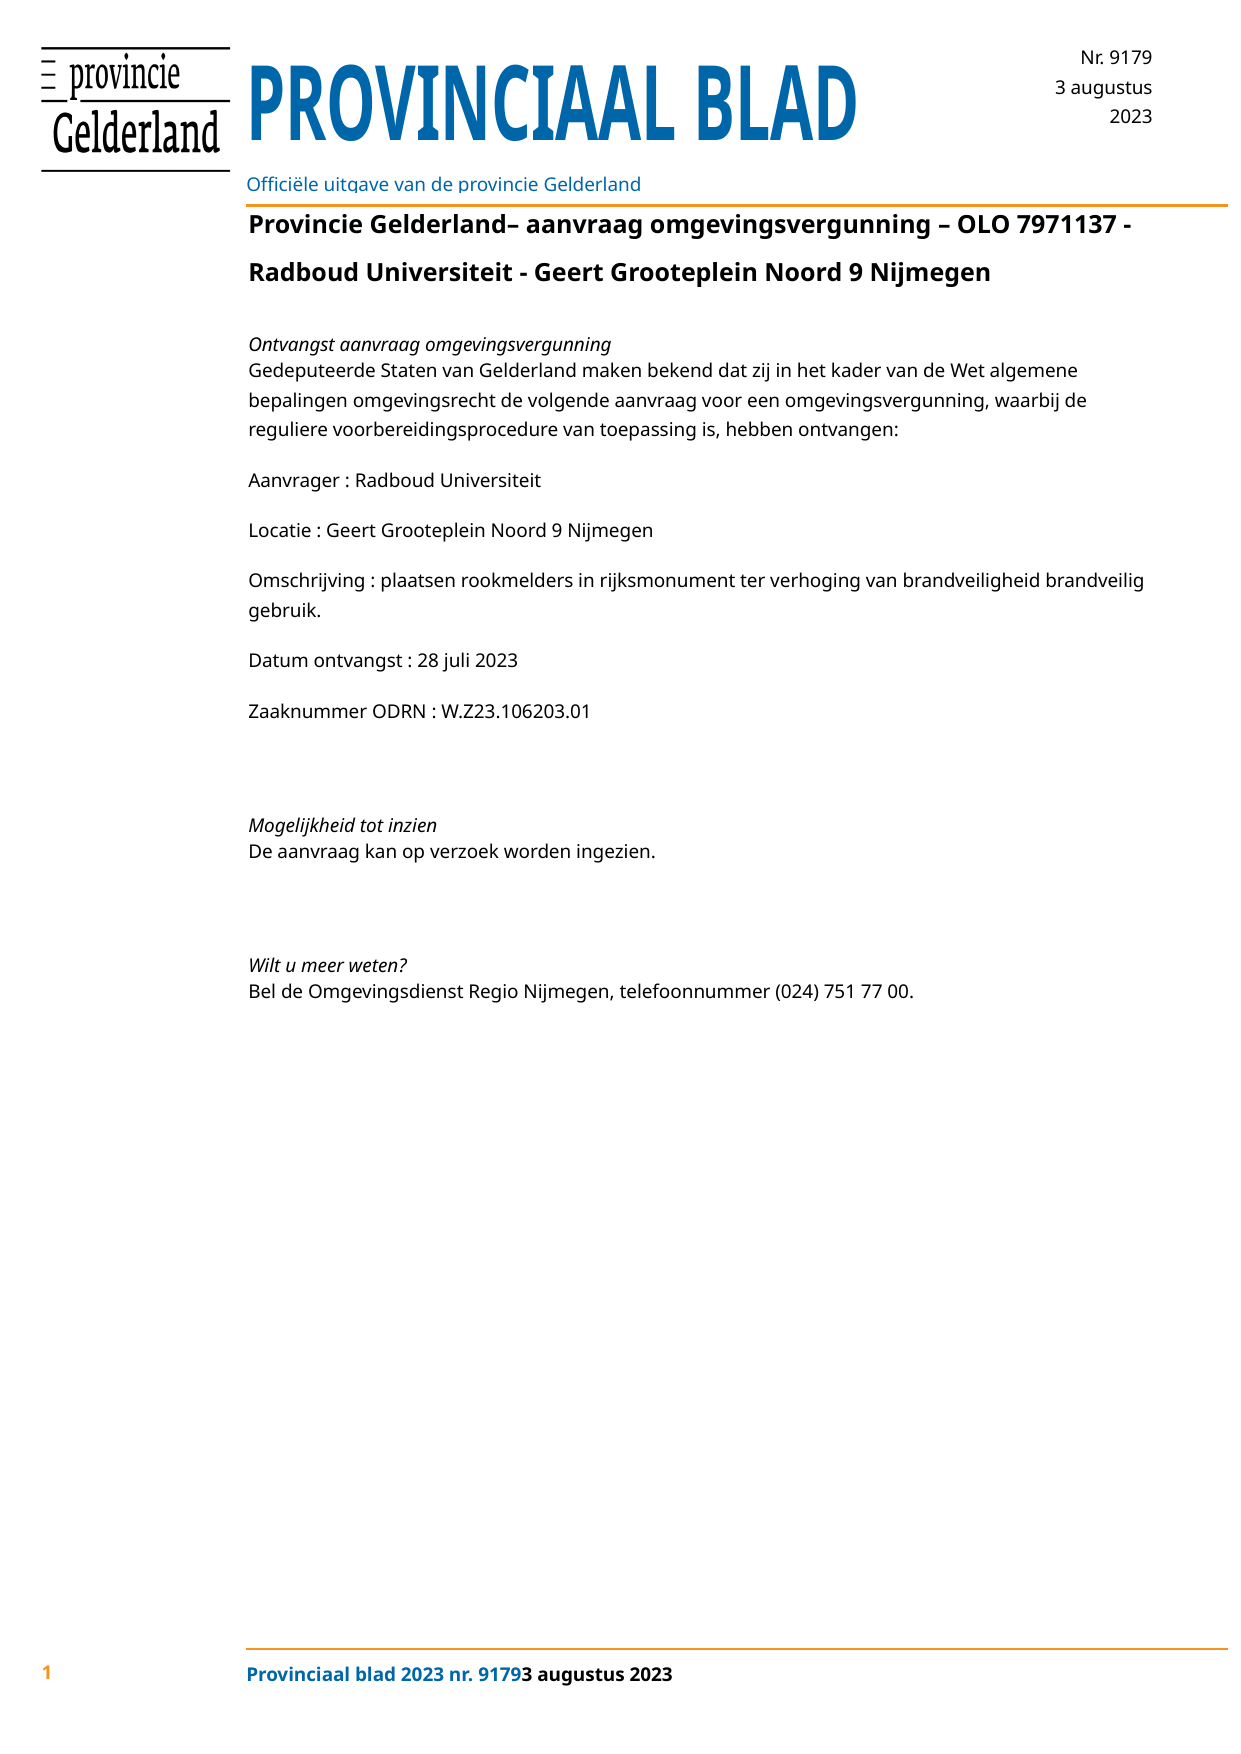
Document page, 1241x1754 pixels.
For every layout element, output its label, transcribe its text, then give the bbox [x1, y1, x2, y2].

text Zaaknummer ODRN : W.Z23.106203.01 [248, 698, 1152, 724]
text Aanvrager : Radboud Universiteit [248, 467, 1152, 492]
text Mogelijkheid tot inzien [248, 812, 1152, 838]
text Bel de Omgevingsdienst Regio Nijmegen, telefoonnummer (024) 751 77 00. [248, 978, 1152, 1004]
text Ontvangst aanvraag omgevingsvergunning [248, 331, 1152, 357]
text Provincie Gelderland– aanvraag omgevingsvergunning – OLO 7971137 - Radboud Universiteit - Geert Grooteplein Noord 9 Nijmegen [248, 207, 1152, 288]
text Gedeputeerde Staten van Gelderland maken bekend dat zij in het kader van de Wet algemene bepalingen omgevingsrecht de volgende aanvraag voor een omgevingsvergunning, waarbij de reguliere voorbereidingsprocedure van toepassing is, hebben ontvangen: [248, 357, 1152, 442]
text Datum ontvangst : 28 juli 2023 [248, 648, 1152, 673]
text Wilt u meer weten? [248, 952, 1152, 978]
picture [41, 47, 231, 172]
text Locatie : Geert Grooteplein Noord 9 Nijmegen [248, 517, 1152, 543]
text Omschrijving : plaatsen rookmelders in rijksmonument ter verhoging van brandveiligheid brandveilig gebruik. [248, 568, 1152, 623]
text De aanvraag kan op verzoek worden ingezien. [248, 838, 1152, 864]
